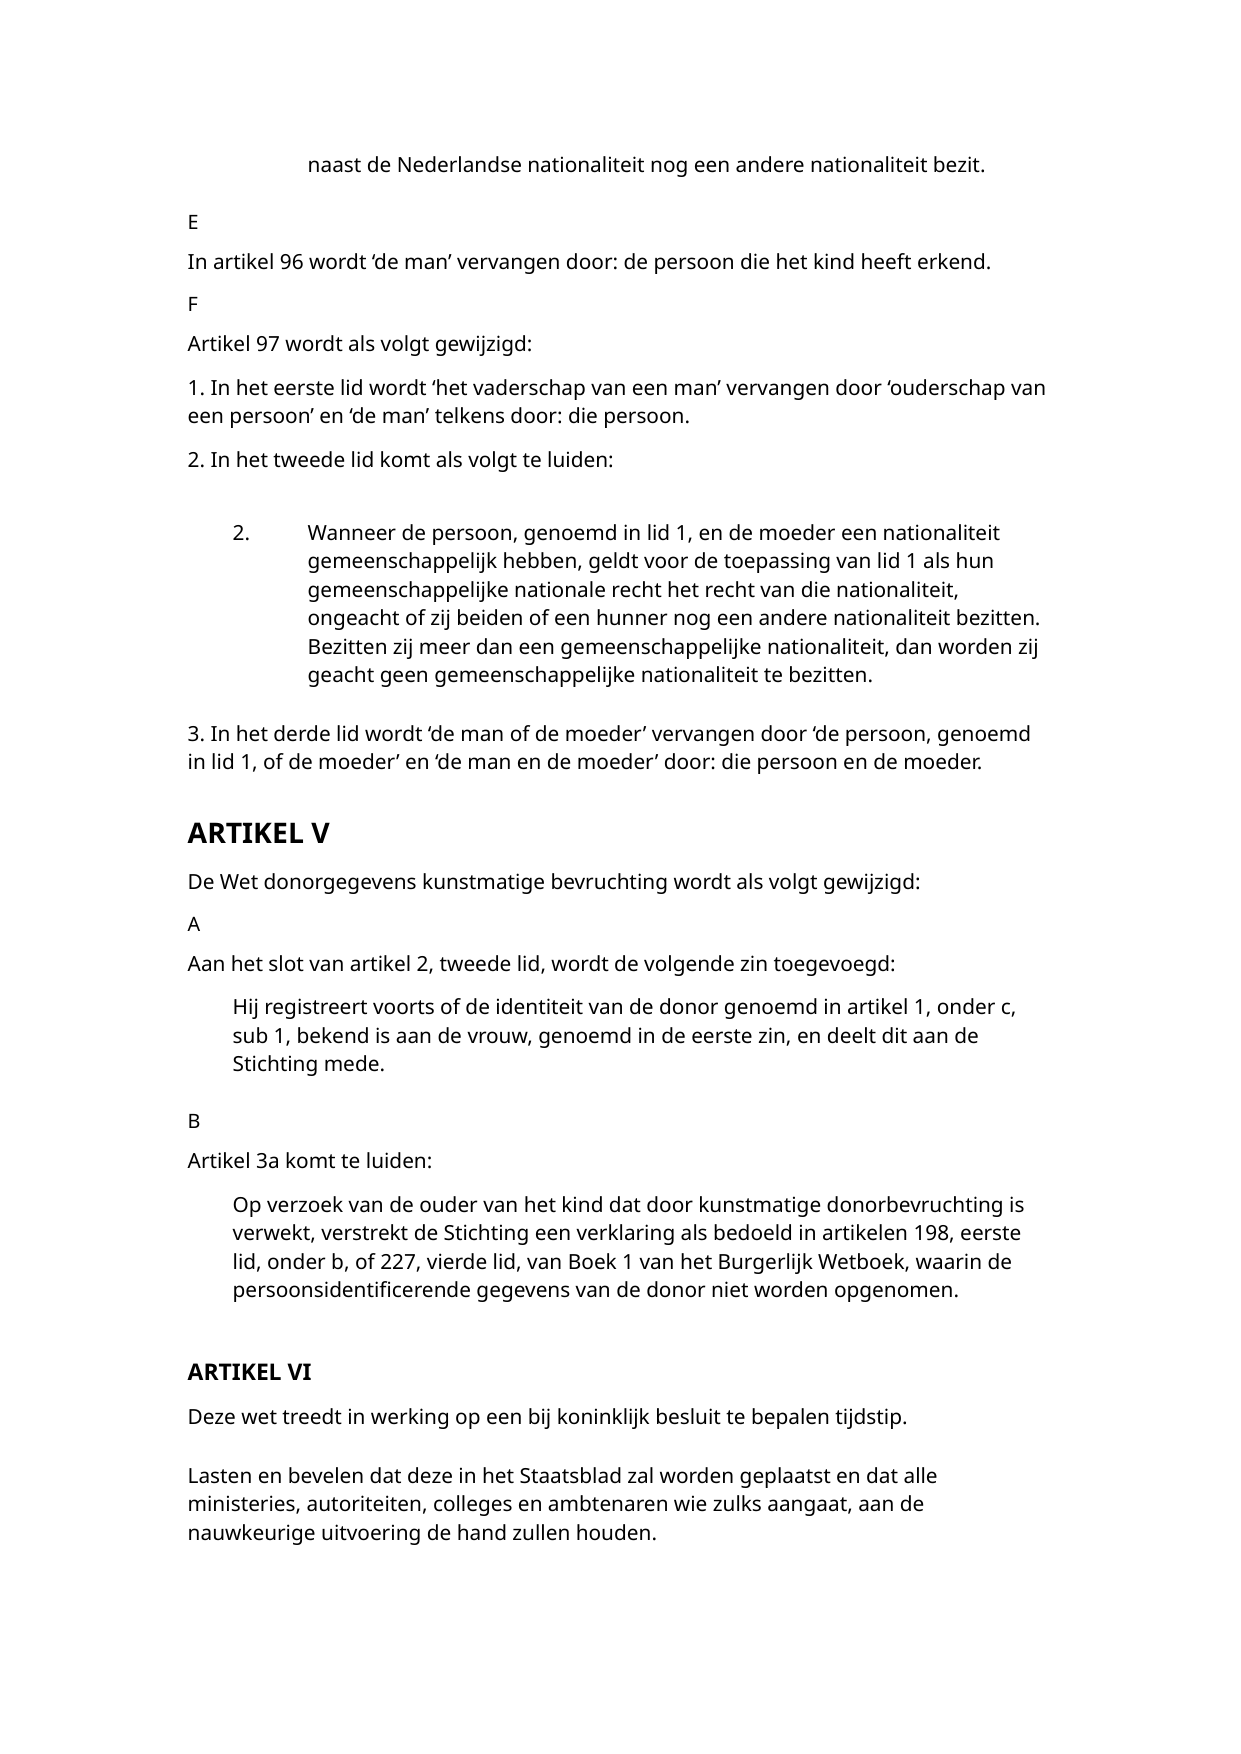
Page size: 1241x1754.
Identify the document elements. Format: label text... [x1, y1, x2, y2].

text Artikel 3a komt te luiden: [187, 1146, 1053, 1175]
text 3. In het derde lid wordt ‘de man of de moeder’ vervangen door ‘de persoon, genoemd in lid 1, of de moeder’ en ‘de man en de moeder’ door: die persoon en de moeder. [187, 719, 1053, 776]
text Aan het slot van artikel 2, tweede lid, wordt de volgende zin toegevoegd: [187, 949, 1053, 977]
list Wanneer de persoon, genoemd in lid 1, en de moeder een nationaliteit gemeenschappelijk hebben, geldt voor de toepassing van lid 1 als hun gemeenschappelijke nationale recht het recht van die nationaliteit, ongeacht of zij beiden of een hunner nog een andere nationaliteit bezitten. Bezitten zij meer dan een gemeenschappelijke nationaliteit, dan worden zij geacht geen gemeenschappelijke nationaliteit te bezitten. [232, 518, 1053, 689]
text B [187, 1108, 1053, 1135]
text A [187, 910, 1053, 937]
text Hij registreert voorts of de identiteit van de donor genoemd in artikel 1, onder c, sub 1, bekend is aan de vrouw, genoemd in de eerste zin, en deelt dit aan de Stichting mede. [232, 992, 1053, 1078]
text Deze wet treedt in werking op een bij koninklijk besluit te bepalen tijdstip. [187, 1402, 1053, 1431]
text 2. In het tweede lid komt als volgt te luiden: [187, 445, 1053, 473]
text F [187, 291, 1053, 318]
text Op verzoek van de ouder van het kind dat door kunstmatige donorbevruchting is verwekt, verstrekt de Stichting een verklaring als bedoeld in artikelen 198, eerste lid, onder b, of 227, vierde lid, van Boek 1 van het Burgerlijk Wetboek, waarin de persoonsidentificerende gegevens van de donor niet worden opgenomen. [232, 1190, 1053, 1304]
text 1. In het eerste lid wordt ‘het vaderschap van een man’ vervangen door ‘ouderschap van een persoon’ en ‘de man’ telkens door: die persoon. [187, 373, 1053, 430]
text De Wet donorgegevens kunstmatige bevruchting wordt als volgt gewijzigd: [187, 867, 1053, 895]
subtitle ARTIKEL V [187, 813, 1053, 852]
text Lasten en bevelen dat deze in het Staatsblad zal worden geplaatst en dat alle ministeries, autoriteiten, colleges en ambtenaren wie zulks aangaat, aan de nauwkeurige uitvoering de hand zullen houden. [187, 1461, 1053, 1546]
text In artikel 96 wordt ‘de man’ vervangen door: de persoon die het kind heeft erkend. [187, 247, 1053, 276]
list naast de Nederlandse nationaliteit nog een andere nationaliteit bezit. [232, 150, 1053, 178]
text E [187, 208, 1053, 235]
text Artikel 97 wordt als volgt gewijzigd: [187, 329, 1053, 358]
subtitle ARTIKEL VI [187, 1356, 1053, 1387]
